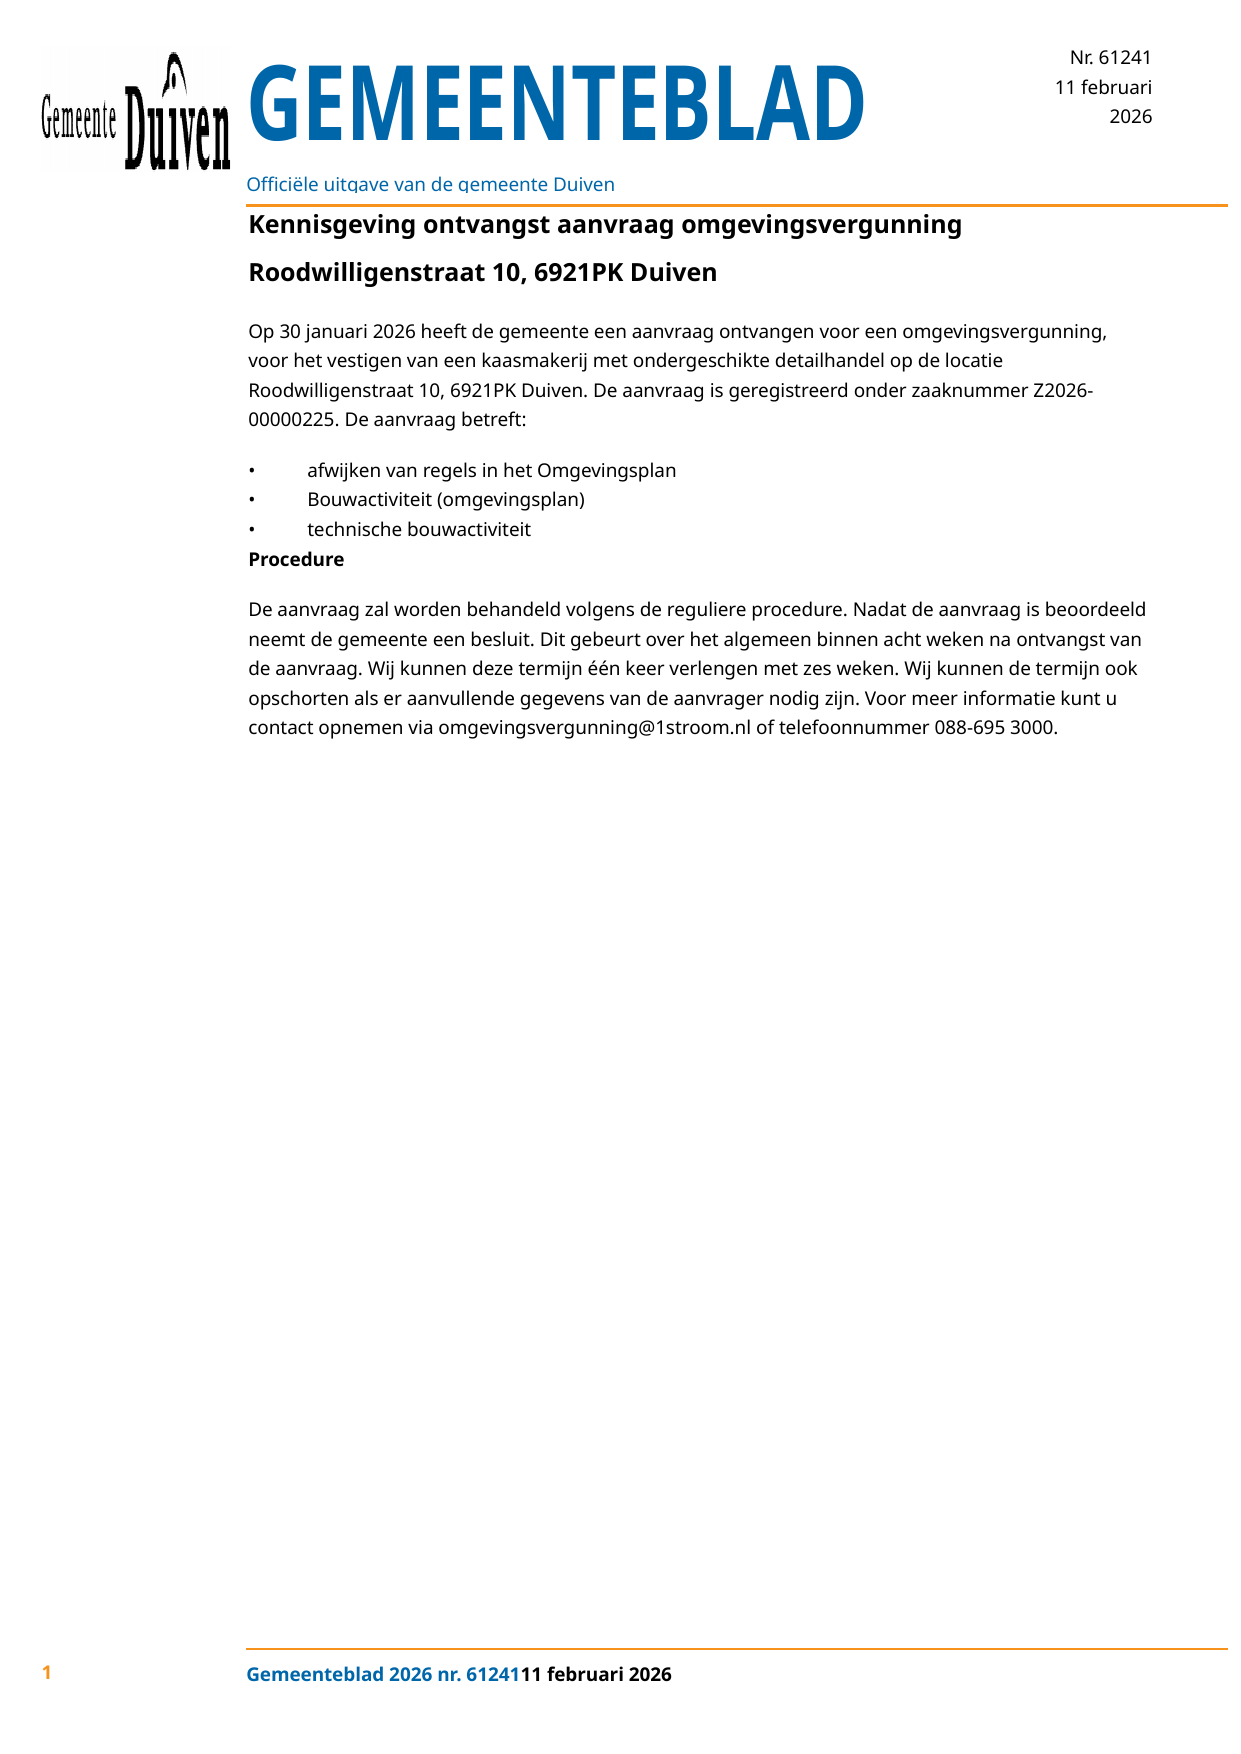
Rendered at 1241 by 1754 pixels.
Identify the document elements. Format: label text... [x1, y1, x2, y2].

text Kennisgeving ontvangst aanvraag omgevingsvergunning Roodwilligenstraat 10, 6921PK Duiven [248, 207, 1152, 288]
text Procedure [248, 546, 1152, 572]
list afwijken van regels in het Omgevingsplan [248, 457, 1152, 483]
picture [41, 47, 231, 172]
list technische bouwactiviteit [248, 516, 1152, 542]
text De aanvraag zal worden behandeld volgens de reguliere procedure. Nadat de aanvraag is beoordeeld neemt de gemeente een besluit. Dit gebeurt over het algemeen binnen acht weken na ontvangst van de aanvraag. Wij kunnen deze termijn één keer verlengen met zes weken. Wij kunnen de termijn ook opschorten als er aanvullende gegevens van de aanvrager nodig zijn. Voor meer informatie kunt u contact opnemen via omgevingsvergunning@1stroom.nl of telefoonnummer 088-695 3000. [248, 596, 1152, 740]
text Op 30 januari 2026 heeft de gemeente een aanvraag ontvangen voor een omgevingsvergunning, voor het vestigen van een kaasmakerij met ondergeschikte detailhandel op de locatie Roodwilligenstraat 10, 6921PK Duiven. De aanvraag is geregistreerd onder zaaknummer Z2026-00000225. De aanvraag betreft: [248, 318, 1152, 432]
list Bouwactiviteit (omgevingsplan) [248, 487, 1152, 512]
